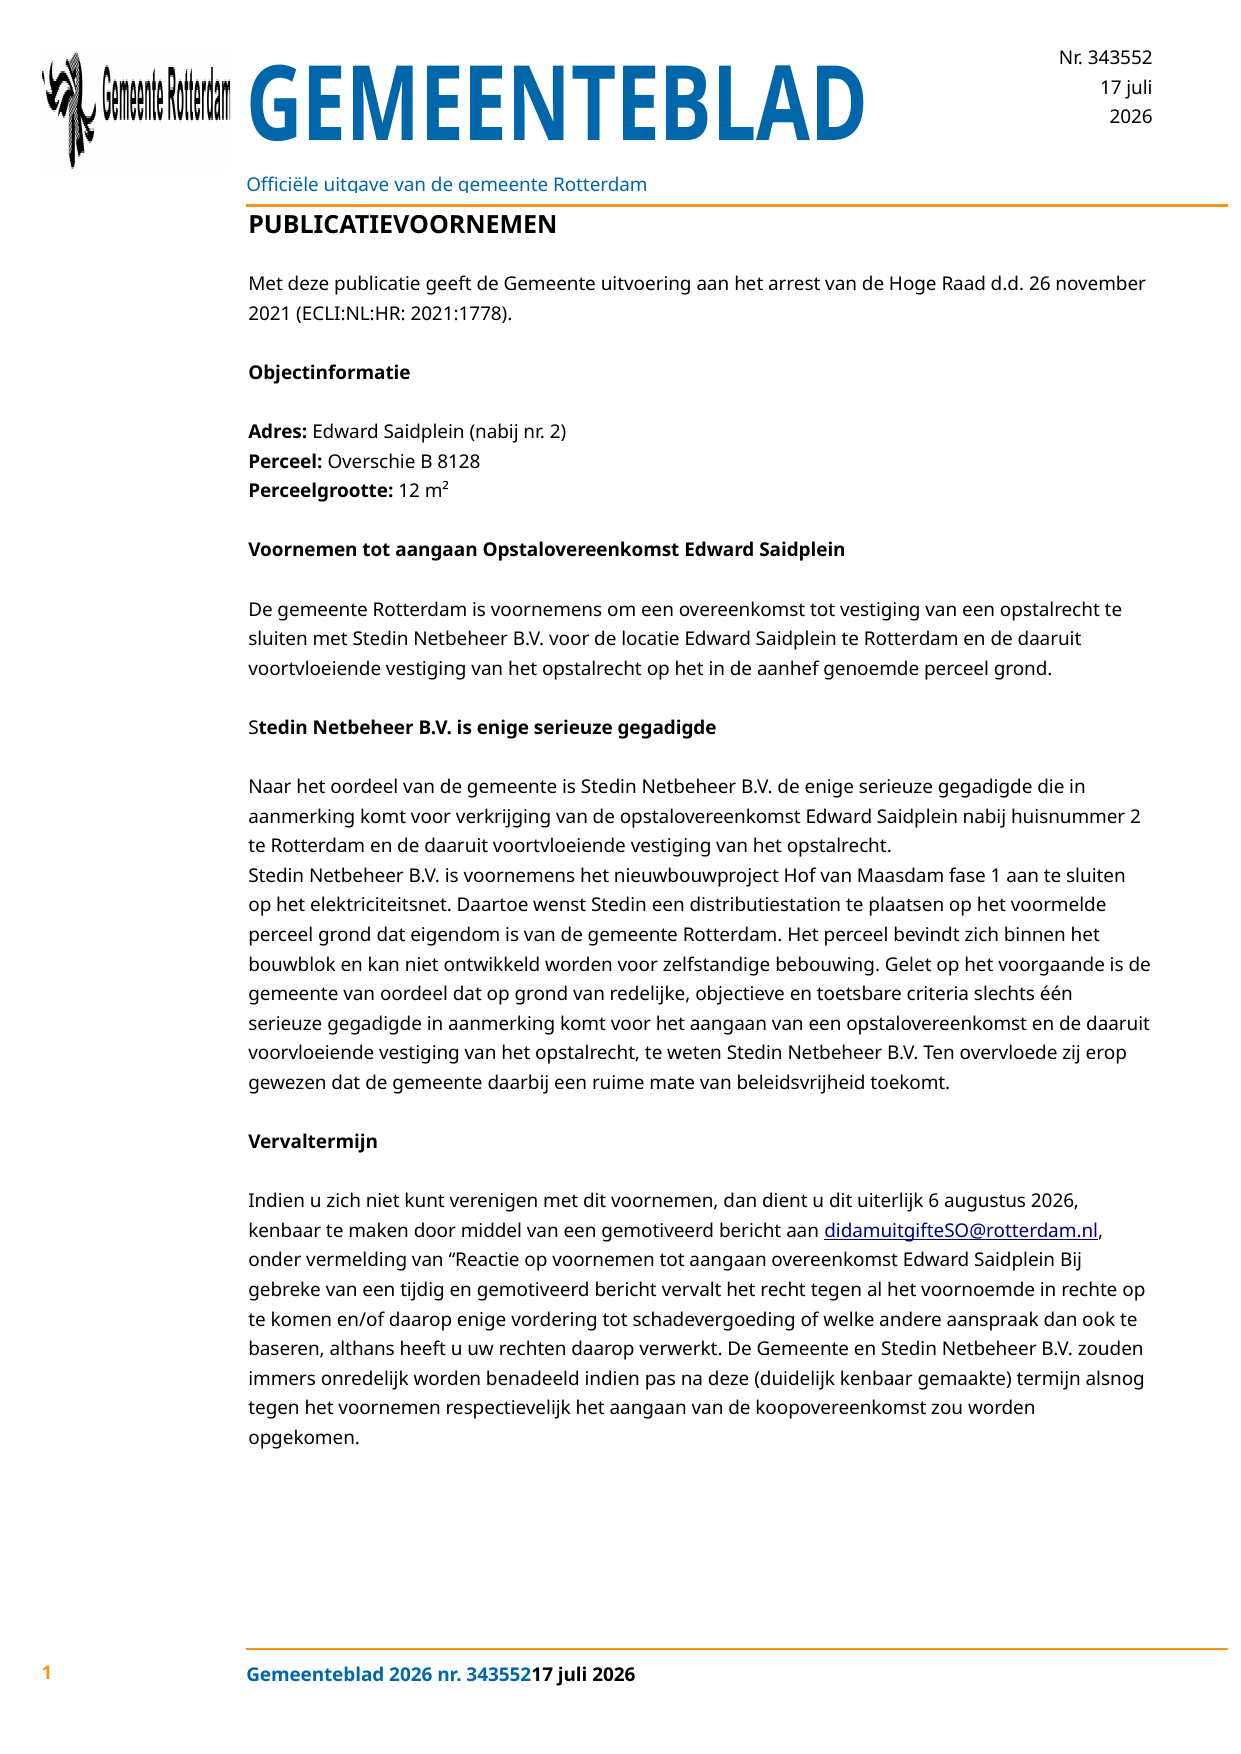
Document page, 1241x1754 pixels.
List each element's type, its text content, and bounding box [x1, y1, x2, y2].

text Stedin Netbeheer B.V. is enige serieuze gegadigde [248, 714, 1152, 740]
text Met deze publicatie geeft de Gemeente uitvoering aan het arrest van de Hoge Raad d.d. 26 november 2021 (ECLI:NL:HR: 2021:1778). [248, 270, 1152, 326]
text Indien u zich niet kunt verenigen met dit voornemen, dan dient u dit uiterlijk 6 augustus 2026, kenbaar te maken door middel van een gemotiveerd bericht aan didamuitgifteSO@rotterdam.nl, onder vermelding van “Reactie op voornemen tot aangaan overeenkomst Edward Saidplein Bij gebreke van een tijdig en gemotiveerd bericht vervalt het recht tegen al het voornoemde in rechte op te komen en/of daarop enige vordering tot schadevergoeding of welke andere aanspraak dan ook te baseren, althans heeft u uw rechten daarop verwerkt. De Gemeente en Stedin Netbeheer B.V. zouden immers onredelijk worden benadeeld indien pas na deze (duidelijk kenbaar gemaakte) termijn alsnog tegen het voornemen respectievelijk het aangaan van de koopovereenkomst zou worden opgekomen. [248, 1187, 1152, 1450]
text De gemeente Rotterdam is voornemens om een overeenkomst tot vestiging van een opstalrecht te sluiten met Stedin Netbeheer B.V. voor de locatie Edward Saidplein te Rotterdam en de daaruit voortvloeiende vestiging van het opstalrecht op het in de aanhef genoemde perceel grond. [248, 596, 1152, 681]
text Perceel: Overschie B 8128 [248, 448, 1152, 473]
text Vervaltermijn [248, 1128, 1152, 1154]
text Voornemen tot aangaan Opstalovereenkomst Edward Saidplein [248, 537, 1152, 562]
text Perceelgrootte: 12 m² [248, 477, 1152, 503]
picture [41, 47, 231, 172]
text PUBLICATIEVOORNEMEN [248, 207, 1152, 241]
text Adres: Edward Saidplein (nabij nr. 2) [248, 418, 1152, 444]
text Stedin Netbeheer B.V. is voornemens het nieuwbouwproject Hof van Maasdam fase 1 aan te sluiten op het elektriciteitsnet. Daartoe wenst Stedin een distributiestation te plaatsen op het voormelde perceel grond dat eigendom is van de gemeente Rotterdam. Het perceel bevindt zich binnen het bouwblok en kan niet ontwikkeld worden voor zelfstandige bebouwing. Gelet op het voorgaande is de gemeente van oordeel dat op grond van redelijke, objectieve en toetsbare criteria slechts één serieuze gegadigde in aanmerking komt voor het aangaan van een opstalovereenkomst en de daaruit voorvloeiende vestiging van het opstalrecht, te weten Stedin Netbeheer B.V. Ten overvloede zij erop gewezen dat de gemeente daarbij een ruime mate van beleidsvrijheid toekomt. [248, 862, 1152, 1095]
text Objectinformatie [248, 359, 1152, 385]
text Naar het oordeel van de gemeente is Stedin Netbeheer B.V. de enige serieuze gegadigde die in aanmerking komt voor verkrijging van de opstalovereenkomst Edward Saidplein nabij huisnummer 2 te Rotterdam en de daaruit voortvloeiende vestiging van het opstalrecht. [248, 773, 1152, 858]
